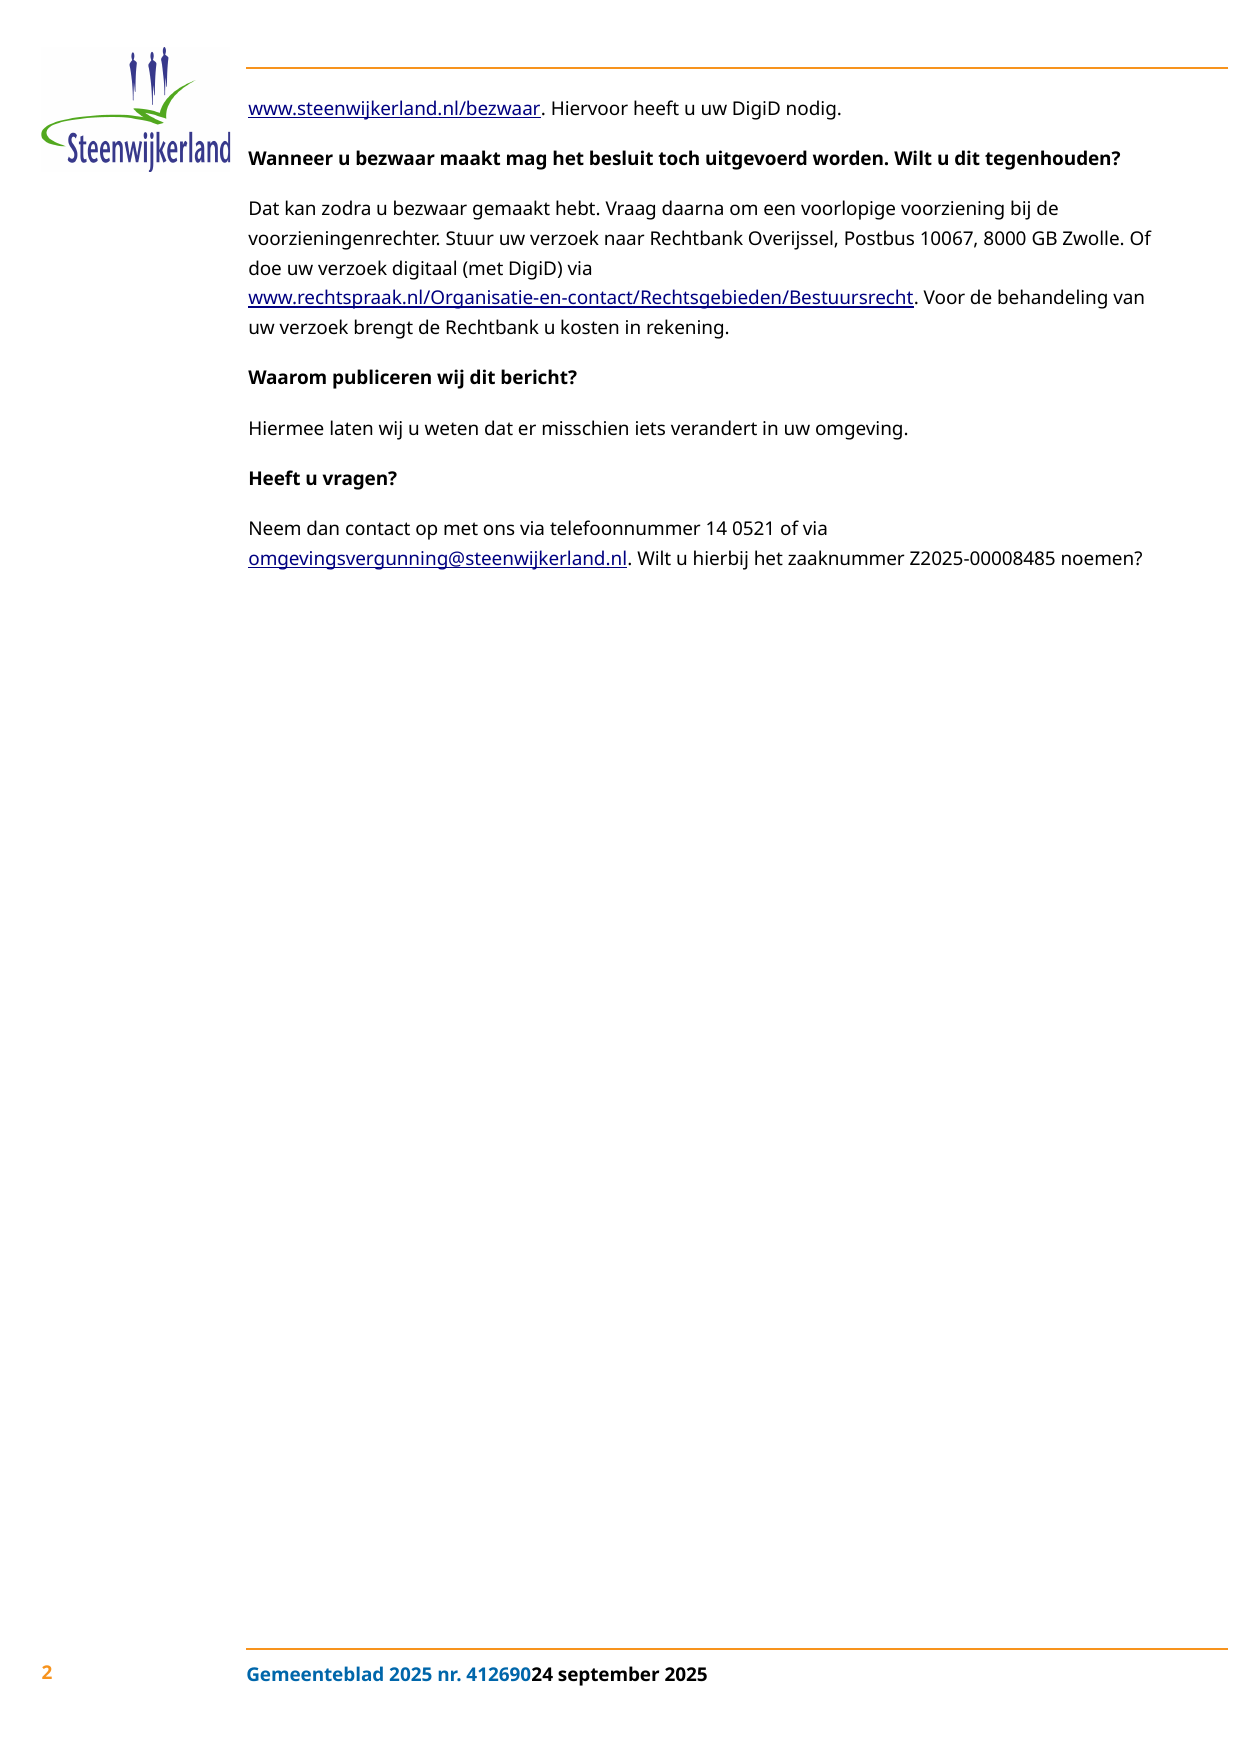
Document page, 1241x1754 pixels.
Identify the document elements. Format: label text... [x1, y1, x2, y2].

text www.steenwijkerland.nl/bezwaar. Hiervoor heeft u uw DigiD nodig. [248, 95, 1152, 121]
text Wanneer u bezwaar maakt mag het besluit toch uitgevoerd worden. Wilt u dit tegenhouden? [248, 145, 1152, 171]
text Waarom publiceren wij dit bericht? [248, 364, 1152, 390]
text Dat kan zodra u bezwaar gemaakt hebt. Vraag daarna om een voorlopige voorziening bij de voorzieningenrechter. Stuur uw verzoek naar Rechtbank Overijssel, Postbus 10067, 8000 GB Zwolle. Of doe uw verzoek digitaal (met DigiD) via www.rechtspraak.nl/Organisatie-en-contact/Rechtsgebieden/Bestuursrecht. Voor de behandeling van uw verzoek brengt de Rechtbank u kosten in rekening. [248, 196, 1152, 340]
text Hiermee laten wij u weten dat er misschien iets verandert in uw omgeving. [248, 415, 1152, 441]
text Heeft u vragen? [248, 465, 1152, 491]
text Neem dan contact op met ons via telefoonnummer 14 0521 of via omgevingsvergunning@steenwijkerland.nl. Wilt u hierbij het zaaknummer Z2025-00008485 noemen? [248, 516, 1152, 571]
picture [41, 47, 231, 172]
